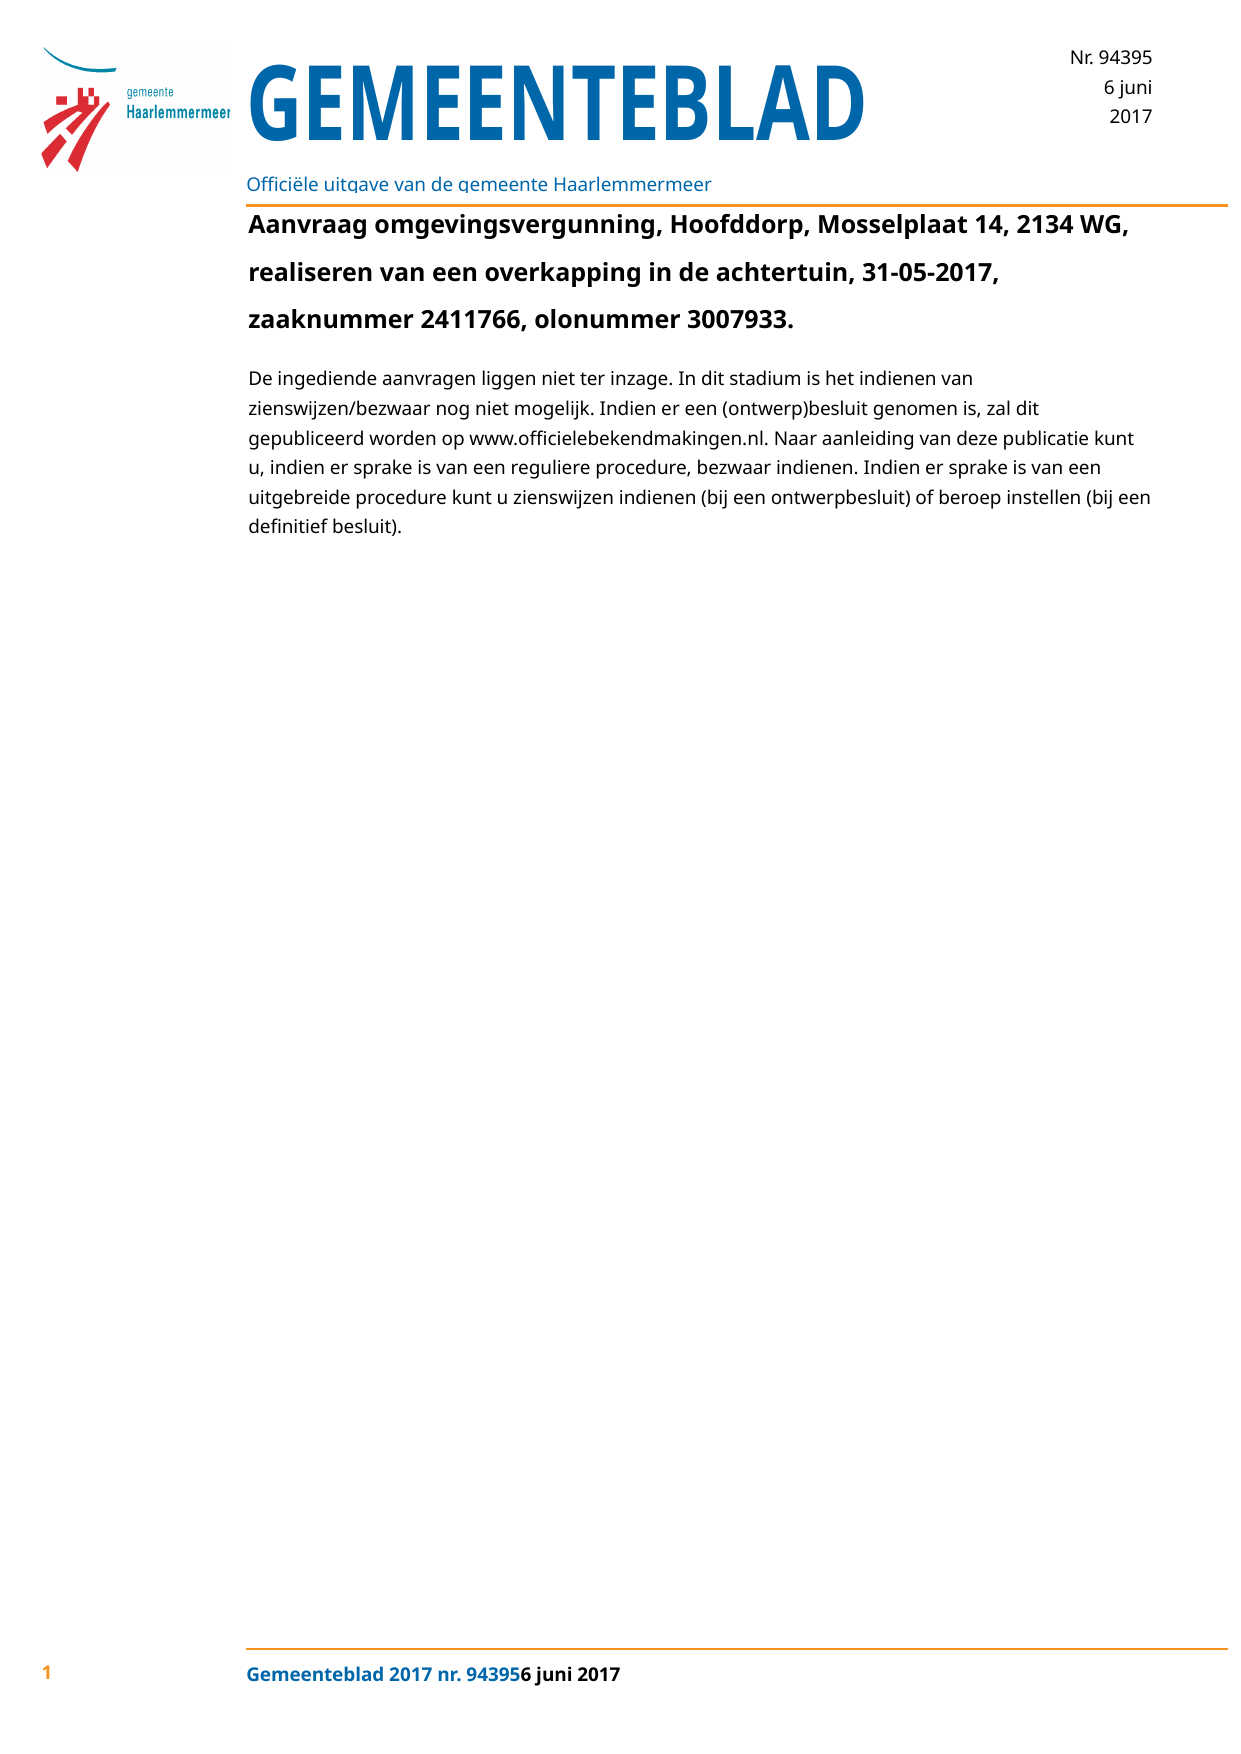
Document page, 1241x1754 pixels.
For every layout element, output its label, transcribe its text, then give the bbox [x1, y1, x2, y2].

picture [41, 47, 231, 172]
text Aanvraag omgevingsvergunning, Hoofddorp, Mosselplaat 14, 2134 WG, realiseren van een overkapping in de achtertuin, 31-05-2017, zaaknummer 2411766, olonummer 3007933. [248, 207, 1152, 336]
text De ingediende aanvragen liggen niet ter inzage. In dit stadium is het indienen van zienswijzen/bezwaar nog niet mogelijk. Indien er een (ontwerp)besluit genomen is, zal dit gepubliceerd worden op www.officielebekendmakingen.nl. Naar aanleiding van deze publicatie kunt u, indien er sprake is van een reguliere procedure, bezwaar indienen. Indien er sprake is van een uitgebreide procedure kunt u zienswijzen indienen (bij een ontwerpbesluit) of beroep instellen (bij een definitief besluit). [248, 366, 1152, 539]
